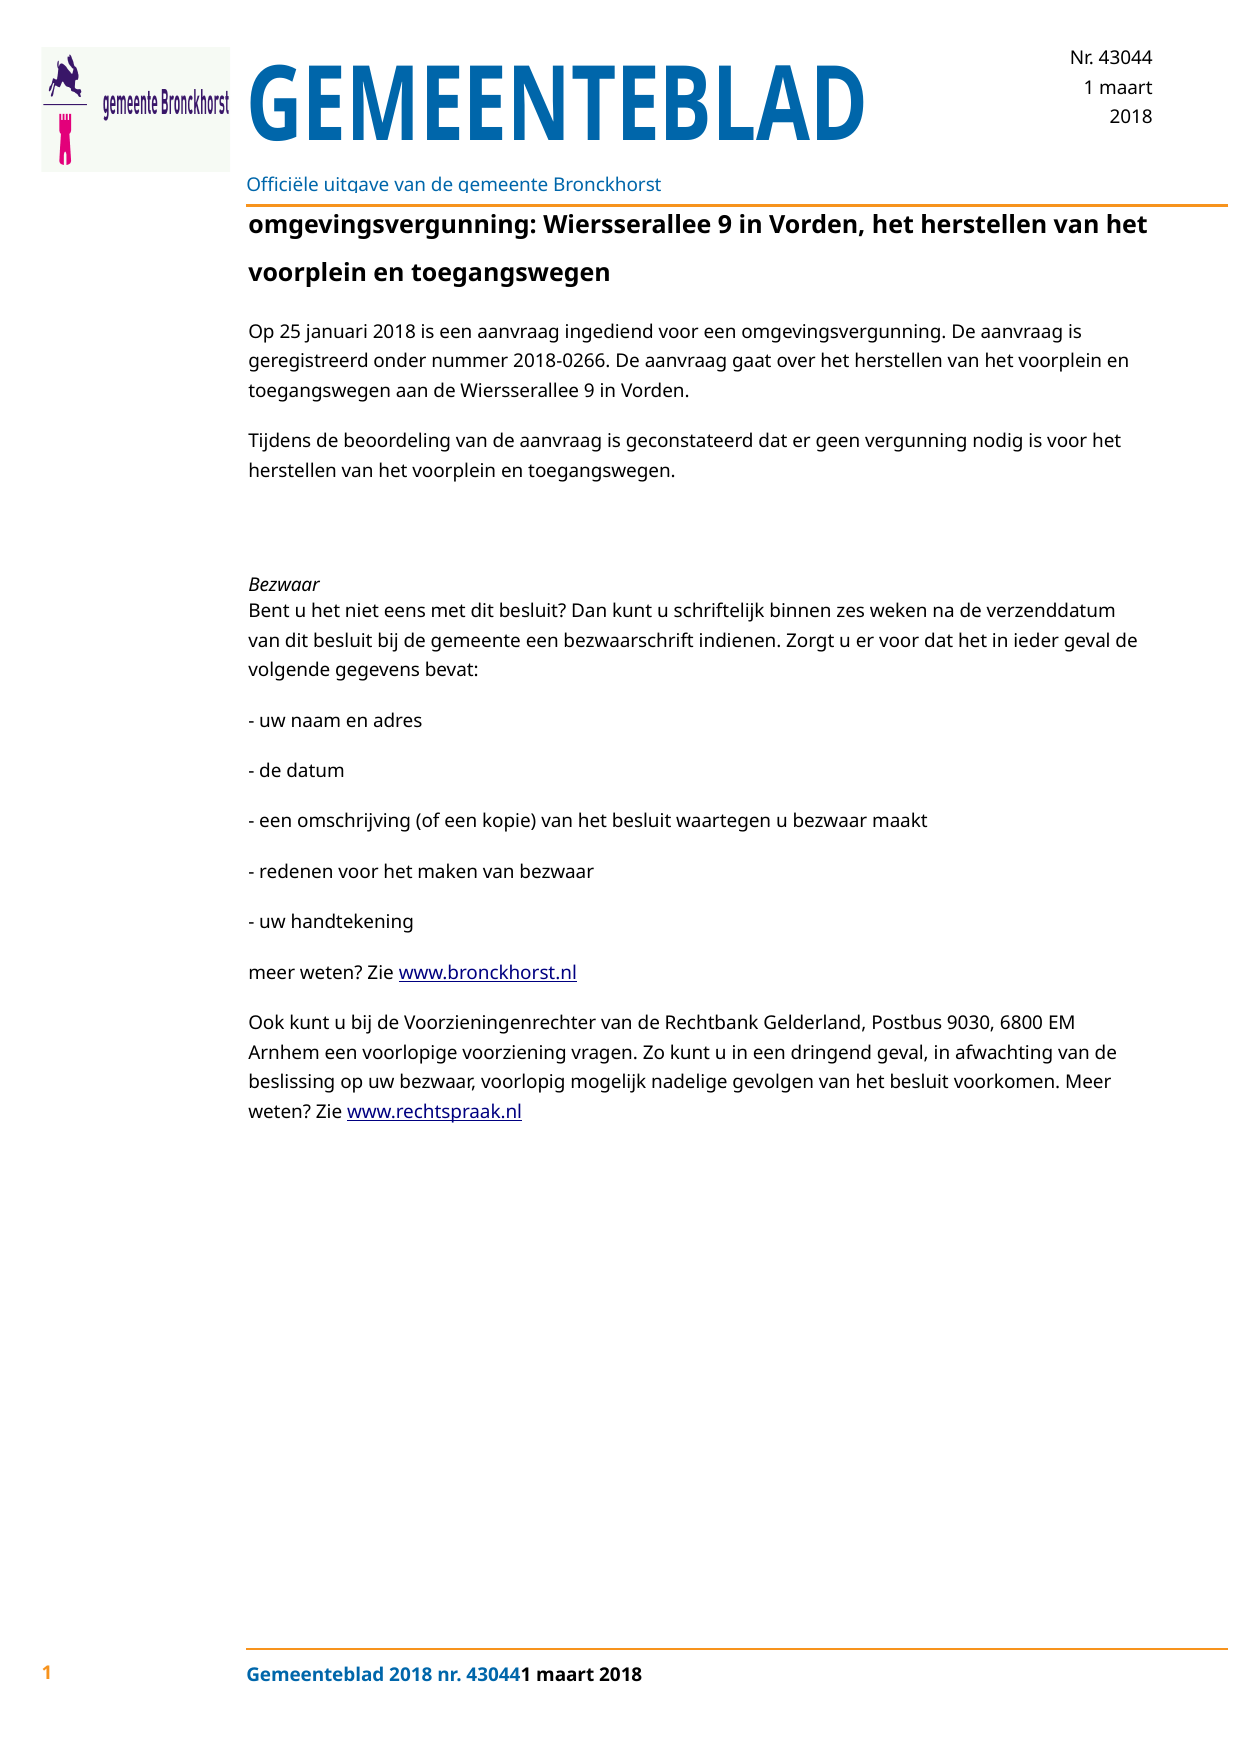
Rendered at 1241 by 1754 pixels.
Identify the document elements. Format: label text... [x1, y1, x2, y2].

text Bezwaar [248, 571, 1152, 597]
text - redenen voor het maken van bezwaar [248, 858, 1152, 884]
picture [41, 47, 231, 172]
text - een omschrijving (of een kopie) van het besluit waartegen u bezwaar maakt [248, 808, 1152, 833]
text - de datum [248, 757, 1152, 783]
text Tijdens de beoordeling van de aanvraag is geconstateerd dat er geen vergunning nodig is voor het herstellen van het voorplein en toegangswegen. [248, 427, 1152, 483]
text Bent u het niet eens met dit besluit? Dan kunt u schriftelijk binnen zes weken na de verzenddatum van dit besluit bij de gemeente een bezwaarschrift indienen. Zorgt u er voor dat het in ieder geval de volgende gegevens bevat: [248, 597, 1152, 682]
text Op 25 januari 2018 is een aanvraag ingediend voor een omgevingsvergunning. De aanvraag is geregistreerd onder nummer 2018-0266. De aanvraag gaat over het herstellen van het voorplein en toegangswegen aan de Wiersserallee 9 in Vorden. [248, 318, 1152, 403]
text omgevingsvergunning: Wiersserallee 9 in Vorden, het herstellen van het voorplein en toegangswegen [248, 207, 1152, 288]
text meer weten? Zie www.bronckhorst.nl [248, 959, 1152, 984]
text - uw handtekening [248, 908, 1152, 934]
text Ook kunt u bij de Voorzieningenrechter van de Rechtbank Gelderland, Postbus 9030, 6800 EM Arnhem een voorlopige voorziening vragen. Zo kunt u in een dringend geval, in afwachting van de beslissing op uw bezwaar, voorlopig mogelijk nadelige gevolgen van het besluit voorkomen. Meer weten? Zie www.rechtspraak.nl [248, 1009, 1152, 1124]
text - uw naam en adres [248, 707, 1152, 732]
